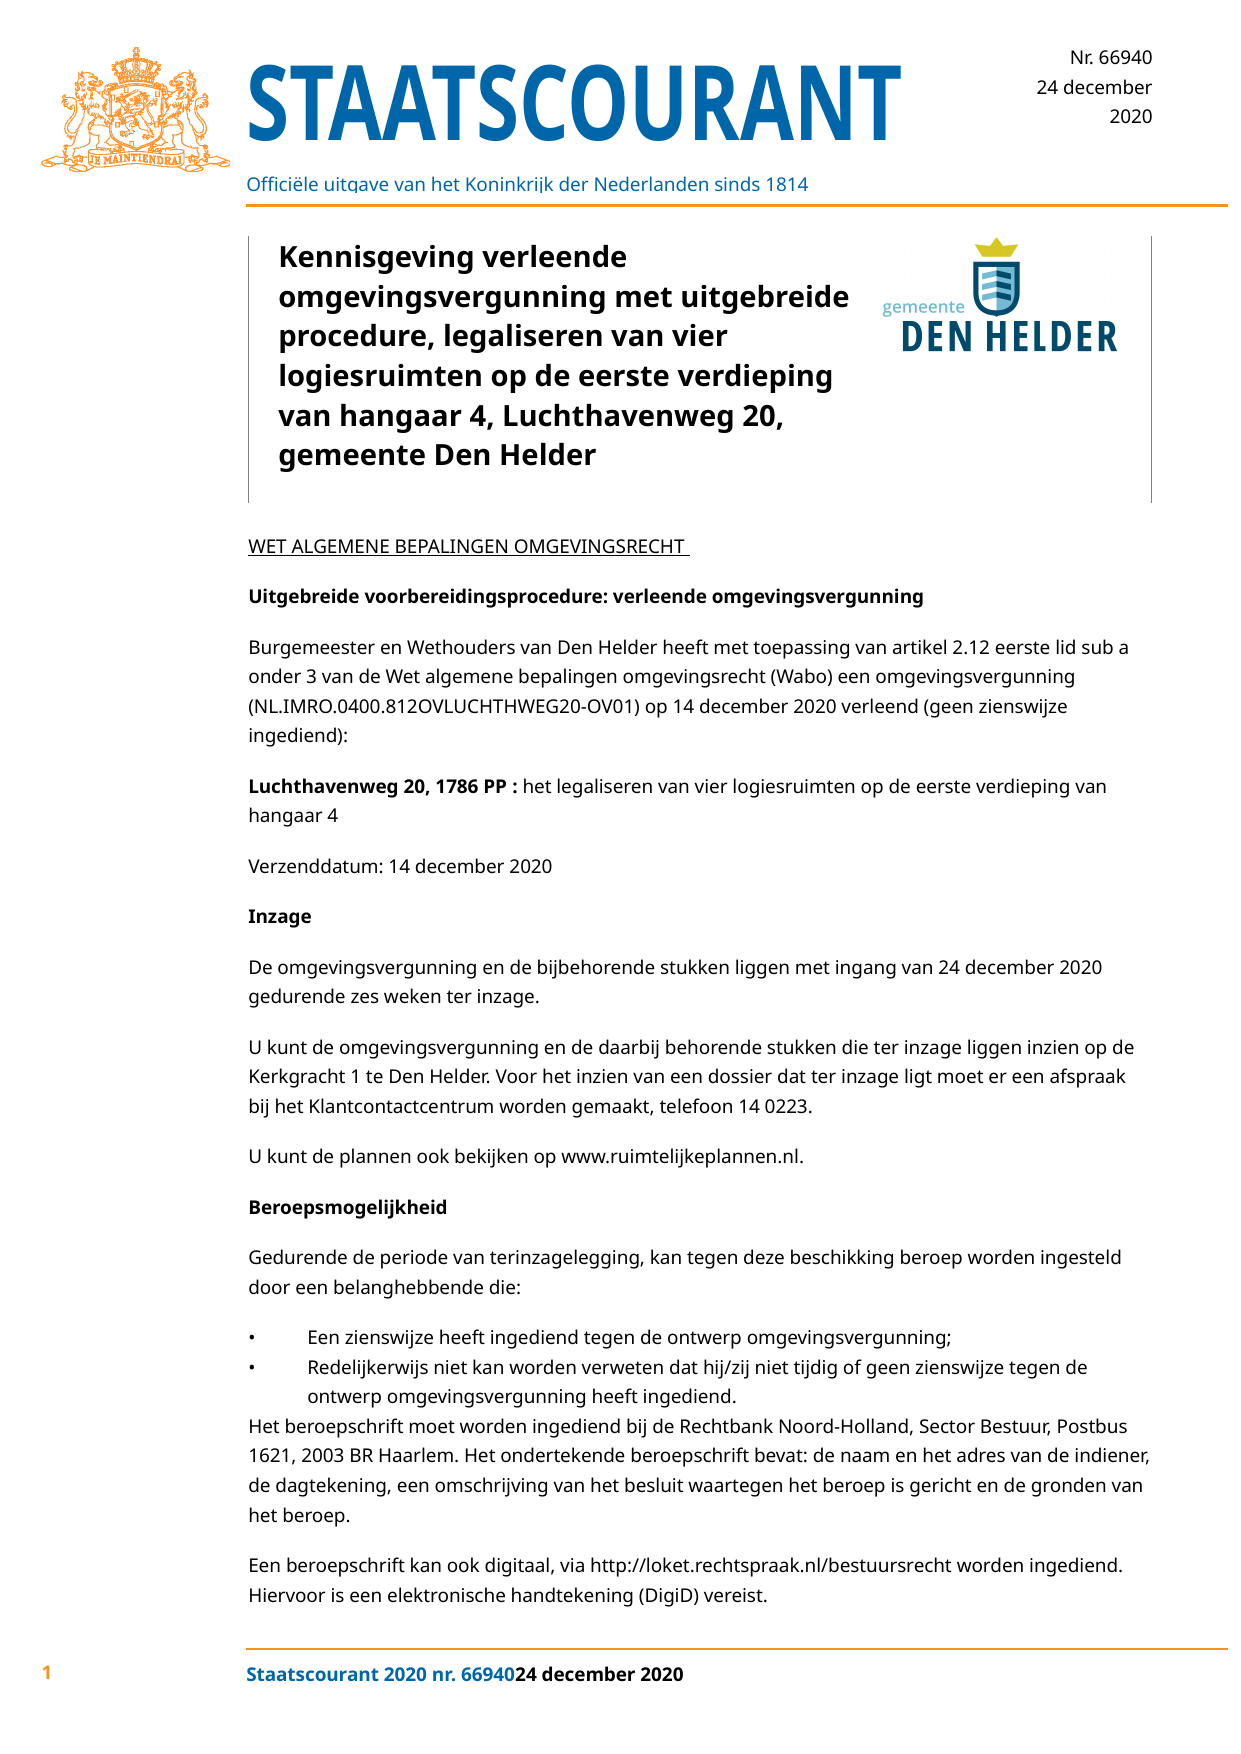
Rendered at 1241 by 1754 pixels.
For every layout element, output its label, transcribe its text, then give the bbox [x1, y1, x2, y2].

text Burgemeester en Wethouders van Den Helder heeft met toepassing van artikel 2.12 eerste lid sub a onder 3 van de Wet algemene bepalingen omgevingsrecht (Wabo) een omgevingsvergunning (NL.IMRO.0400.812OVLUCHTHWEG20-OV01) op 14 december 2020 verleend (geen zienswijze ingediend): [248, 634, 1152, 748]
picture [993, 339, 999, 352]
text Gedurende de periode van terinzagelegging, kan tegen deze beschikking beroep worden ingesteld door een belanghebbende die: [248, 1244, 1152, 1299]
text Inzage [248, 903, 1152, 929]
text Luchthavenweg 20, 1786 PP : het legaliseren van vier logiesruimten op de eerste verdieping van hangaar 4 [248, 773, 1152, 828]
list Redelijkerwijs niet kan worden verweten dat hij/zij niet tijdig of geen zienswijze tegen de ontwerp omgevingsvergunning heeft ingediend. [248, 1354, 1152, 1409]
list Een zienswijze heeft ingediend tegen de ontwerp omgevingsvergunning; [248, 1324, 1152, 1350]
picture [1058, 326, 1065, 346]
text U kunt de plannen ook bekijken op www.ruimtelijkeplannen.nl. [248, 1143, 1152, 1169]
table_header Kennisgeving verleende omgevingsvergunning met uitgebreide procedure, legaliseren van vier logiesruimten op de eerste verdieping van hangaar 4, Luchthavenweg 20, gemeente Den Helder [249, 236, 850, 503]
text WET ALGEMENE BEPALINGEN OMGEVINGSRECHT [248, 533, 1152, 559]
text U kunt de omgevingsvergunning en de daarbij behorende stukken die ter inzage liggen inzien op de Kerkgracht 1 te Den Helder. Voor het inzien van een dossier dat ter inzage ligt moet er een afspraak bij het Klantcontactcentrum worden gemaakt, telefoon 14 0223. [248, 1034, 1152, 1119]
text Het beroepschrift moet worden ingediend bij de Rechtbank Noord-Holland, Sector Bestuur, Postbus 1621, 2003 BR Haarlem. Het ondertekende beroepschrift bevat: de naam en het adres van de indiener, de dagtekening, een omschrijving van het besluit waartegen het beroep is gericht en de gronden van het beroep. [248, 1413, 1152, 1527]
picture [882, 236, 1119, 352]
text De omgevingsvergunning en de bijbehorende stukken liggen met ingang van 24 december 2020 gedurende zes weken ter inzage. [248, 954, 1152, 1009]
picture [955, 334, 963, 352]
table_header [850, 236, 1151, 503]
text Uitgebreide voorbereidingsprocedure: verleende omgevingsvergunning [248, 583, 1152, 609]
text Beroepsmogelijkheid [248, 1194, 1152, 1219]
picture [909, 326, 916, 346]
text Een beroepschrift kan ook digitaal, via http://loket.rechtspraak.nl/bestuursrecht worden ingediend. Hiervoor is een elektronische handtekening (DigiD) vereist. [248, 1552, 1152, 1607]
picture [1105, 340, 1110, 352]
picture [41, 47, 231, 172]
text Verzenddatum: 14 december 2020 [248, 853, 1152, 879]
